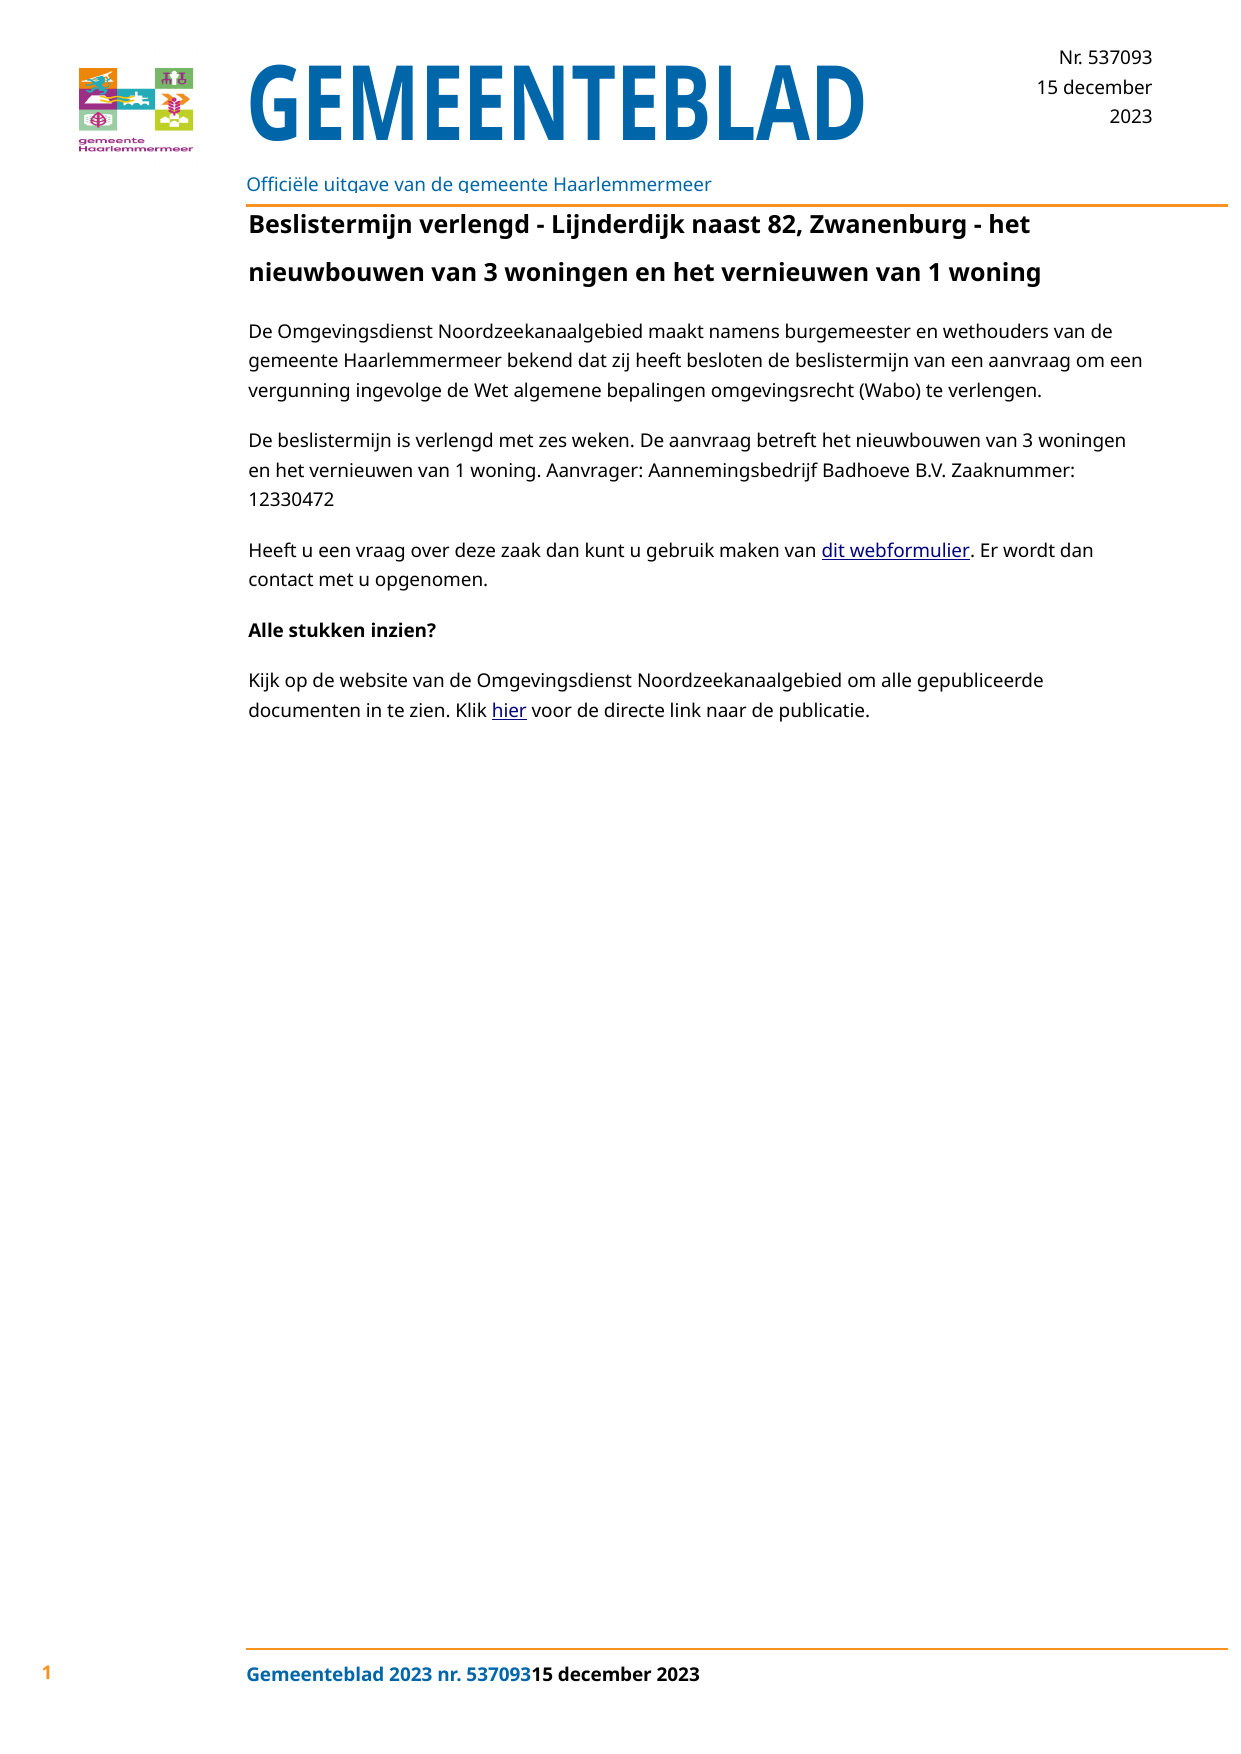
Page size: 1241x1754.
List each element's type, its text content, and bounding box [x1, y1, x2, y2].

text Heeft u een vraag over deze zaak dan kunt u gebruik maken van dit webformulier. Er wordt dan contact met u opgenomen. [248, 537, 1152, 592]
text Beslistermijn verlengd - Lijnderdijk naast 82, Zwanenburg - het nieuwbouwen van 3 woningen en het vernieuwen van 1 woning [248, 207, 1152, 288]
text De Omgevingsdienst Noordzeekanaalgebied maakt namens burgemeester en wethouders van de gemeente Haarlemmermeer bekend dat zij heeft besloten de beslistermijn van een aanvraag om een vergunning ingevolge de Wet algemene bepalingen omgevingsrecht (Wabo) te verlengen. [248, 318, 1152, 403]
text De beslistermijn is verlengd met zes weken. De aanvraag betreft het nieuwbouwen van 3 woningen en het vernieuwen van 1 woning. Aanvrager: Aannemingsbedrijf Badhoeve B.V. Zaaknummer: 12330472 [248, 427, 1152, 512]
picture [41, 47, 231, 172]
text Alle stukken inzien? [248, 617, 1152, 643]
text Kijk op de website van de Omgevingsdienst Noordzeekanaalgebied om alle gepubliceerde documenten in te zien. Klik hier voor de directe link naar de publicatie. [248, 667, 1152, 723]
